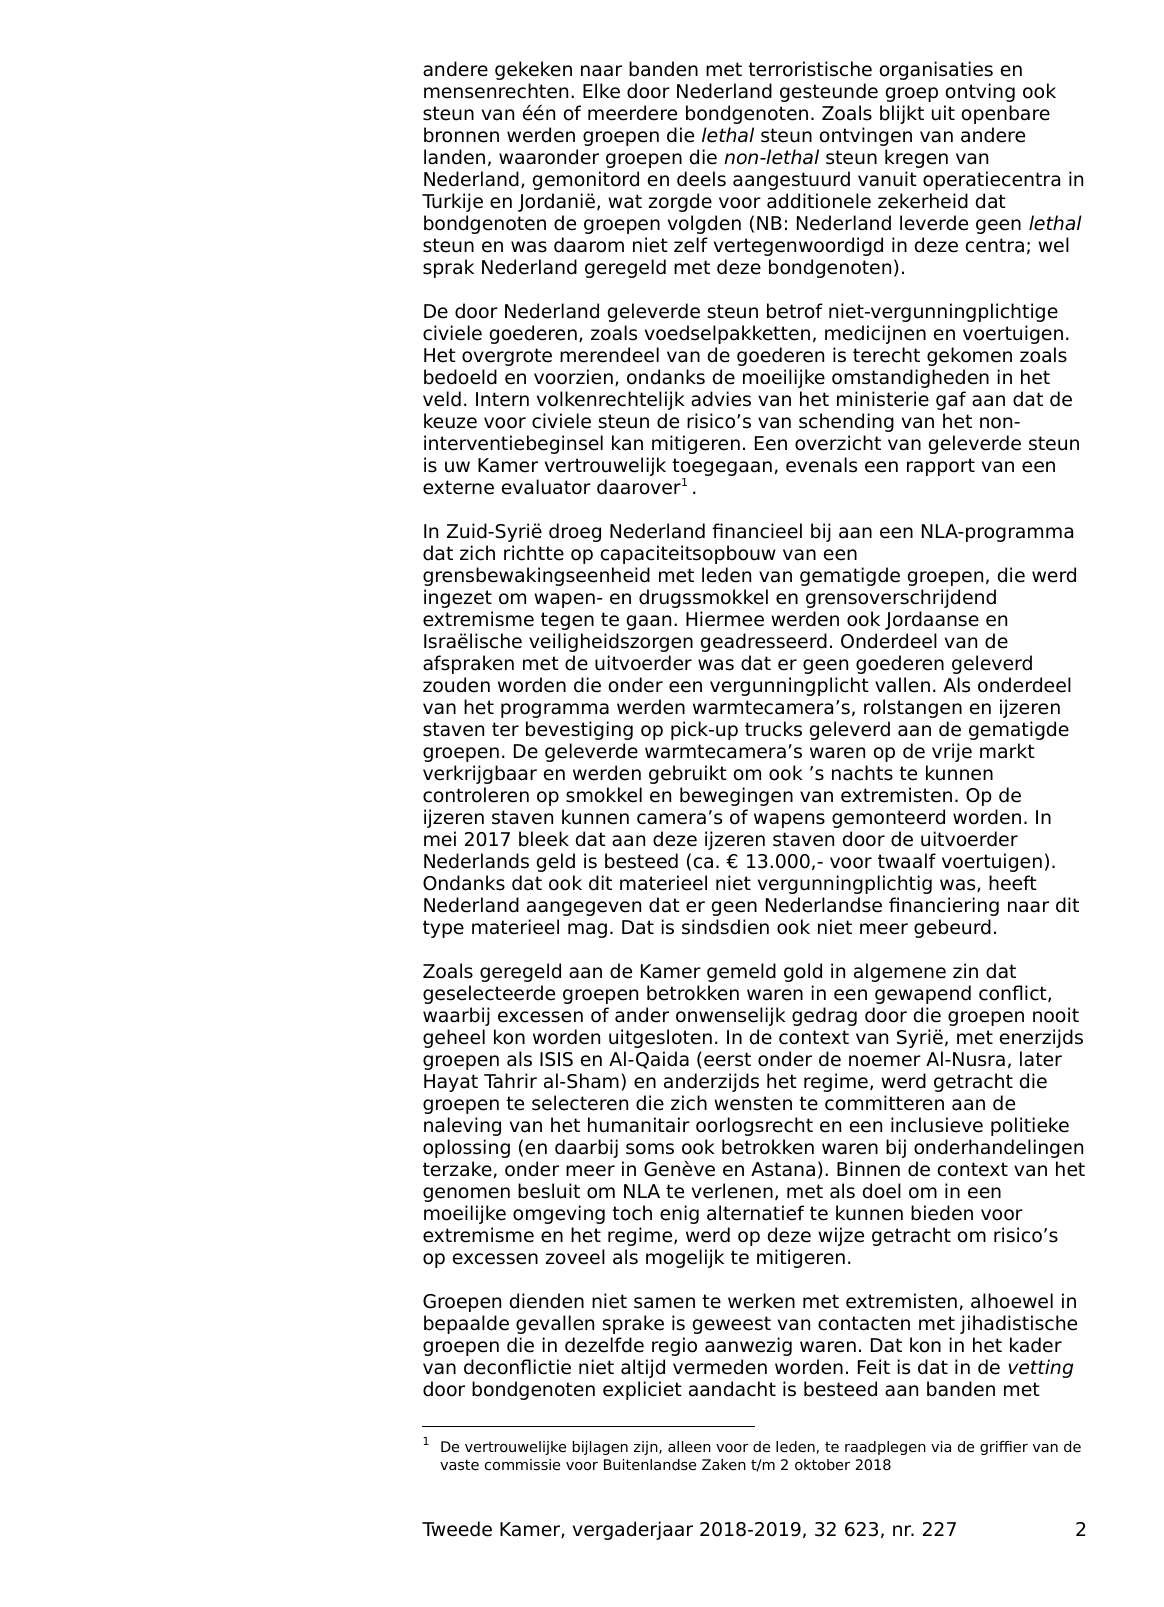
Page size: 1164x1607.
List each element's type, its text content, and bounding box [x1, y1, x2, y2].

text In Zuid-Syrië droeg Nederland financieel bij aan een NLA-programma dat zich richtte op capaciteitsopbouw van een grensbewakingseenheid met leden van gematigde groepen, die werd ingezet om wapen- en drugssmokkel en grensoverschrijdend extremisme tegen te gaan. Hiermee werden ook Jordaanse en Israëlische veiligheidszorgen geadresseerd. Onderdeel van de afspraken met de uitvoerder was dat er geen goederen geleverd zouden worden die onder een vergunningplicht vallen. Als onderdeel van het programma werden warmtecamera’s, rolstangen en ijzeren staven ter bevestiging op pick-up trucks geleverd aan de gematigde groepen. De geleverde warmtecamera’s waren op de vrije markt verkrijgbaar en werden gebruikt om ook ’s nachts te kunnen controleren op smokkel en bewegingen van extremisten. Op de ijzeren staven kunnen camera’s of wapens gemonteerd worden. In mei 2017 bleek dat aan deze ijzeren staven door de uitvoerder Nederlands geld is besteed (ca. € 13.000,- voor twaalf voertuigen). Ondanks dat ook dit materieel niet vergunningplichtig was, heeft Nederland aangegeven dat er geen Nederlandse financiering naar dit type materieel mag. Dat is sindsdien ook niet meer gebeurd. [422, 521, 1087, 939]
text Zoals geregeld aan de Kamer gemeld gold in algemene zin dat geselecteerde groepen betrokken waren in een gewapend conflict, waarbij excessen of ander onwenselijk gedrag door die groepen nooit geheel kon worden uitgesloten. In de context van Syrië, met enerzijds groepen als ISIS en Al-Qaida (eerst onder de noemer Al-Nusra, later Hayat Tahrir al-Sham) en anderzijds het regime, werd getracht die groepen te selecteren die zich wensten te committeren aan de naleving van het humanitair oorlogsrecht en een inclusieve politieke oplossing (en daarbij soms ook betrokken waren bij onderhandelingen terzake, onder meer in Genève en Astana). Binnen de context van het genomen besluit om NLA te verlenen, met als doel om in een moeilijke omgeving toch enig alternatief te kunnen bieden voor extremisme en het regime, werd op deze wijze getracht om risico’s op excessen zoveel als mogelijk te mitigeren. [422, 961, 1087, 1268]
text Groepen dienden niet samen te werken met extremisten, alhoewel in bepaalde gevallen sprake is geweest van contacten met jihadistische groepen die in dezelfde regio aanwezig waren. Dat kon in het kader van deconflictie niet altijd vermeden worden. Feit is dat in de vetting door bondgenoten expliciet aandacht is besteed aan banden met [422, 1291, 1087, 1401]
text De door Nederland geleverde steun betrof niet-vergunningplichtige civiele goederen, zoals voedselpakketten, medicijnen en voertuigen. Het overgrote merendeel van de goederen is terecht gekomen zoals bedoeld en voorzien, ondanks de moeilijke omstandigheden in het veld. Intern volkenrechtelijk advies van het ministerie gaf aan dat de keuze voor civiele steun de risico’s van schending van het non-interventiebeginsel kan mitigeren. Een overzicht van geleverde steun is uw Kamer vertrouwelijk toegegaan, evenals een rapport van een externe evaluator daarover. [422, 301, 1087, 499]
text De vertrouwelijke bijlagen zijn, alleen voor de leden, te raadplegen via de griffier van de vaste commissie voor Buitenlandse Zaken t/m 2 oktober 2018 [422, 1435, 1087, 1474]
text andere gekeken naar banden met terroristische organisaties en mensenrechten. Elke door Nederland gesteunde groep ontving ook steun van één of meerdere bondgenoten. Zoals blijkt uit openbare bronnen werden groepen die lethal steun ontvingen van andere landen, waaronder groepen die non-lethal steun kregen van Nederland, gemonitord en deels aangestuurd vanuit operatiecentra in Turkije en Jordanië, wat zorgde voor additionele zekerheid dat bondgenoten de groepen volgden (NB: Nederland leverde geen lethal steun en was daarom niet zelf vertegenwoordigd in deze centra; wel sprak Nederland geregeld met deze bondgenoten). [422, 59, 1087, 279]
